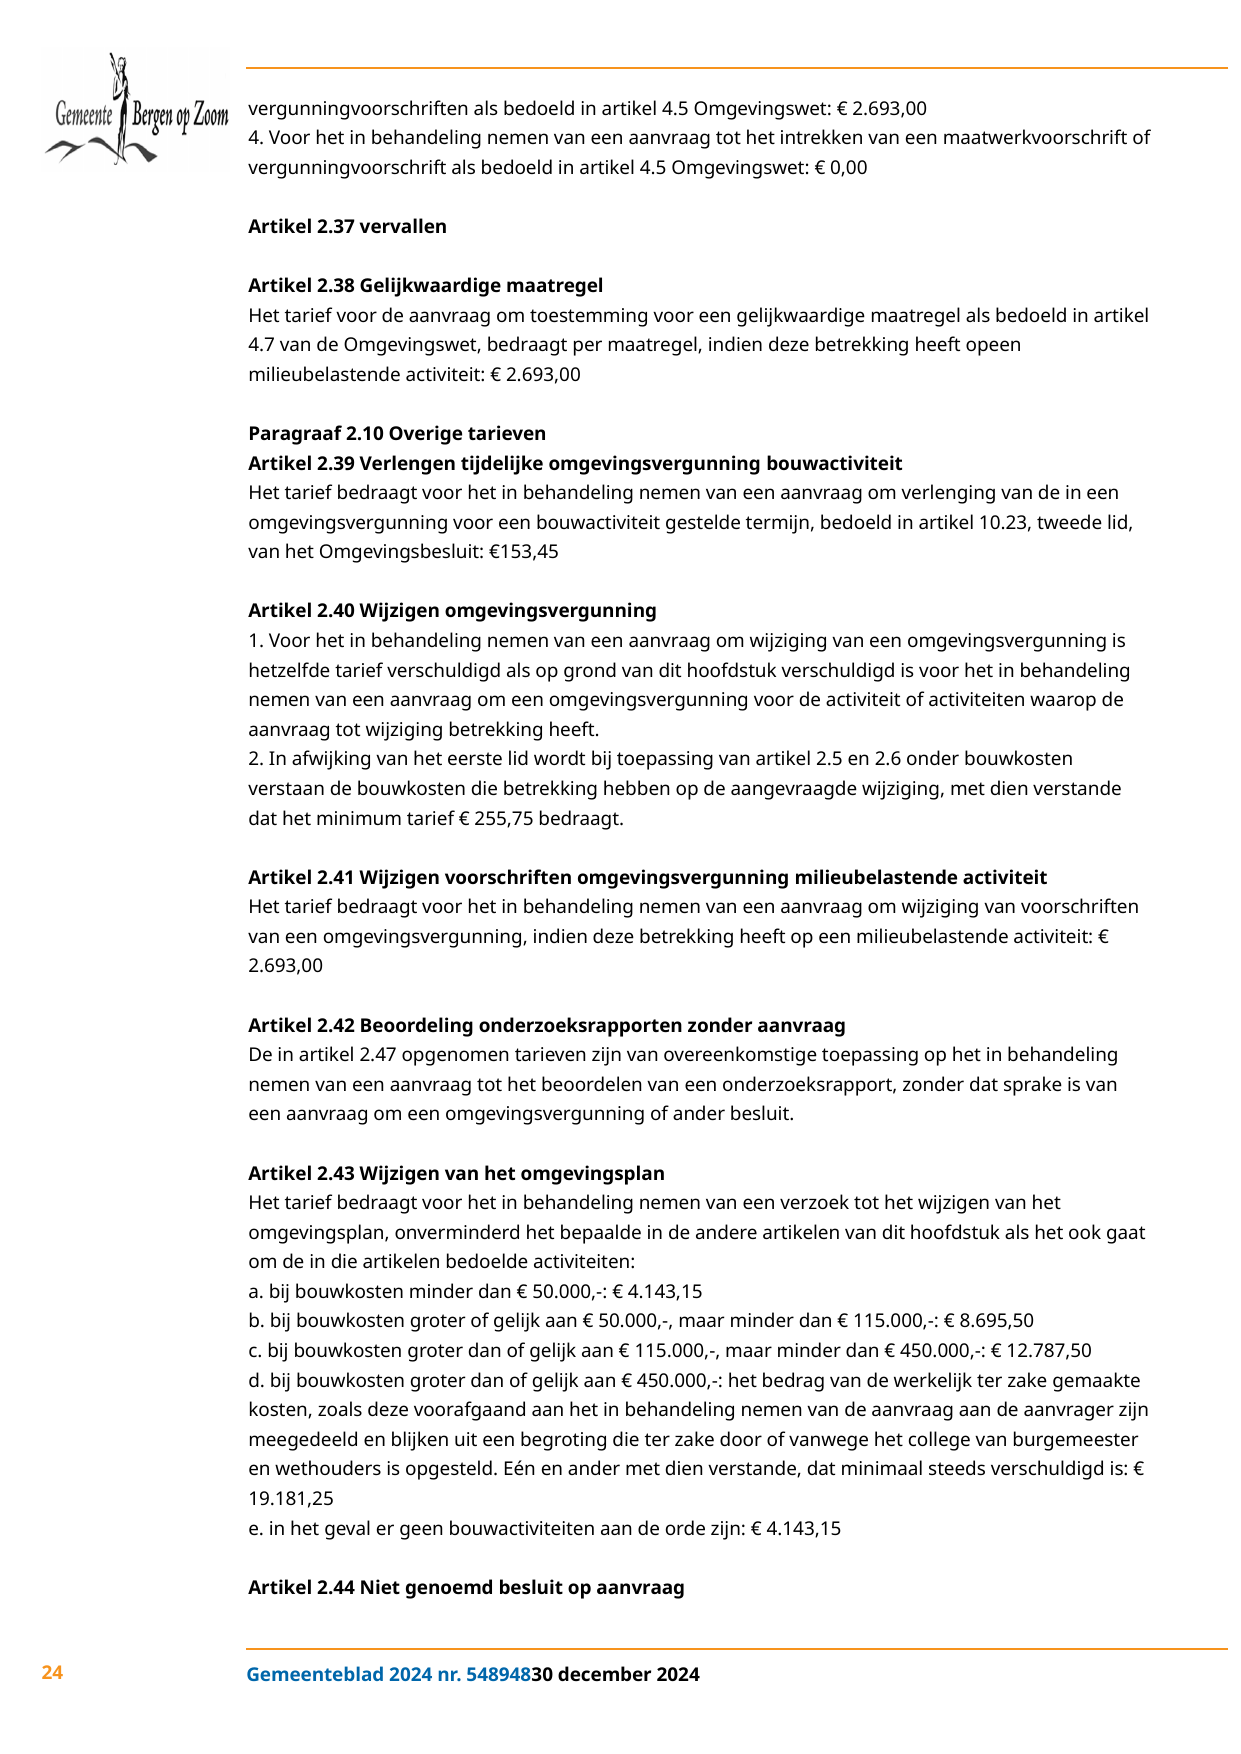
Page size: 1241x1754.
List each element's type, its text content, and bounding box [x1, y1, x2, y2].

text Artikel 2.38 Gelijkwaardige maatregel [248, 272, 1152, 298]
text Het tarief bedraagt voor het in behandeling nemen van een aanvraag om verlenging van de in een omgevingsvergunning voor een bouwactiviteit gestelde termijn, bedoeld in artikel 10.23, tweede lid, van het Omgevingsbesluit: €153,45 [248, 479, 1152, 564]
text 2. In afwijking van het eerste lid wordt bij toepassing van artikel 2.5 en 2.6 onder bouwkosten verstaan de bouwkosten die betrekking hebben op de aangevraagde wijziging, met dien verstande dat het minimum tarief € 255,75 bedraagt. [248, 746, 1152, 831]
text Het tarief bedraagt voor het in behandeling nemen van een verzoek tot het wijzigen van het omgevingsplan, onverminderd het bepaalde in de andere artikelen van dit hoofdstuk als het ook gaat om de in die artikelen bedoelde activiteiten: [248, 1189, 1152, 1274]
text Artikel 2.40 Wijzigen omgevingsvergunning [248, 598, 1152, 623]
text d. bij bouwkosten groter dan of gelijk aan € 450.000,-: het bedrag van de werkelijk ter zake gemaakte kosten, zoals deze voorafgaand aan het in behandeling nemen van de aanvraag aan de aanvrager zijn meegedeeld en blijken uit een begroting die ter zake door of vanwege het college van burgemeester en wethouders is opgesteld. Eén en ander met dien verstande, dat minimaal steeds verschuldigd is: € 19.181,25 [248, 1367, 1152, 1511]
text De in artikel 2.47 opgenomen tarieven zijn van overeenkomstige toepassing op het in behandeling nemen van een aanvraag tot het beoordelen van een onderzoeksrapport, zonder dat sprake is van een aanvraag om een omgevingsvergunning of ander besluit. [248, 1041, 1152, 1126]
text Artikel 2.41 Wijzigen voorschriften omgevingsvergunning milieubelastende activiteit [248, 864, 1152, 890]
text e. in het geval er geen bouwactiviteiten aan de orde zijn: € 4.143,15 [248, 1515, 1152, 1541]
text Artikel 2.42 Beoordeling onderzoeksrapporten zonder aanvraag [248, 1012, 1152, 1038]
picture [41, 47, 231, 172]
text b. bij bouwkosten groter of gelijk aan € 50.000,-, maar minder dan € 115.000,-: € 8.695,50 [248, 1308, 1152, 1333]
text c. bij bouwkosten groter dan of gelijk aan € 115.000,-, maar minder dan € 450.000,-: € 12.787,50 [248, 1337, 1152, 1363]
text vergunningvoorschriften als bedoeld in artikel 4.5 Omgevingswet: € 2.693,00 [248, 95, 1152, 121]
text Het tarief bedraagt voor het in behandeling nemen van een aanvraag om wijziging van voorschriften van een omgevingsvergunning, indien deze betrekking heeft op een milieubelastende activiteit: € 2.693,00 [248, 893, 1152, 978]
text Het tarief voor de aanvraag om toestemming voor een gelijkwaardige maatregel als bedoeld in artikel 4.7 van de Omgevingswet, bedraagt per maatregel, indien deze betrekking heeft opeen milieubelastende activiteit: € 2.693,00 [248, 302, 1152, 387]
text Artikel 2.43 Wijzigen van het omgevingsplan [248, 1160, 1152, 1186]
text Artikel 2.39 Verlengen tijdelijke omgevingsvergunning bouwactiviteit [248, 450, 1152, 476]
text 1. Voor het in behandeling nemen van een aanvraag om wijziging van een omgevingsvergunning is hetzelfde tarief verschuldigd als op grond van dit hoofdstuk verschuldigd is voor het in behandeling nemen van een aanvraag om een omgevingsvergunning voor de activiteit of activiteiten waarop de aanvraag tot wijziging betrekking heeft. [248, 627, 1152, 742]
text Artikel 2.44 Niet genoemd besluit op aanvraag [248, 1574, 1152, 1600]
text 4. Voor het in behandeling nemen van een aanvraag tot het intrekken van een maatwerkvoorschrift of vergunningvoorschrift als bedoeld in artikel 4.5 Omgevingswet: € 0,00 [248, 124, 1152, 180]
text a. bij bouwkosten minder dan € 50.000,-: € 4.143,15 [248, 1278, 1152, 1304]
text Paragraaf 2.10 Overige tarieven [248, 420, 1152, 446]
text Artikel 2.37 vervallen [248, 213, 1152, 239]
